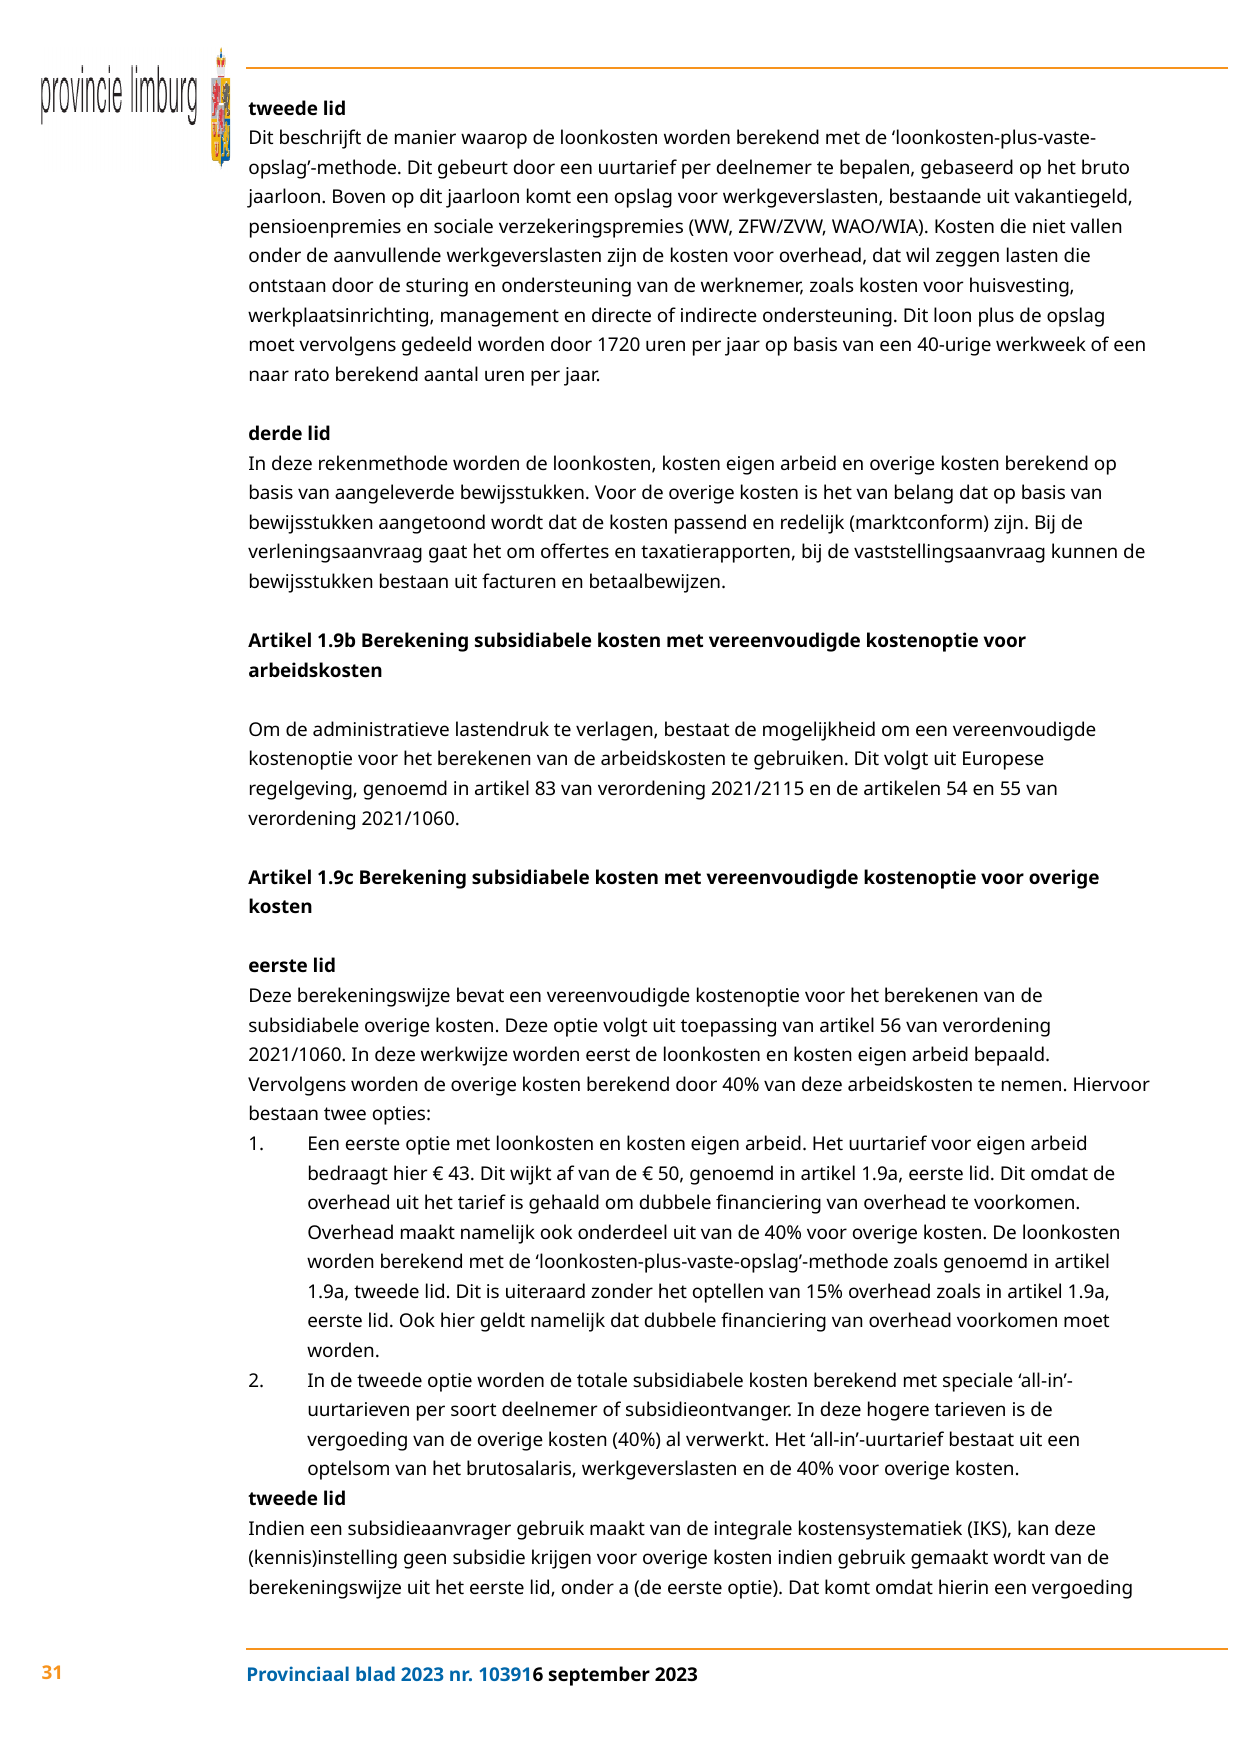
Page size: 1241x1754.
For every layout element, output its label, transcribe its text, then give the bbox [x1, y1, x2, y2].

text Artikel 1.9b Berekening subsidiabele kosten met vereenvoudigde kostenoptie voor arbeidskosten [248, 627, 1152, 683]
text Deze berekeningswijze bevat een vereenvoudigde kostenoptie voor het berekenen van de subsidiabele overige kosten. Deze optie volgt uit toepassing van artikel 56 van verordening 2021/1060. In deze werkwijze worden eerst de loonkosten en kosten eigen arbeid bepaald. Vervolgens worden de overige kosten berekend door 40% van deze arbeidskosten te nemen. Hiervoor bestaan twee opties: [248, 982, 1152, 1126]
text tweede lid [248, 1485, 1152, 1511]
text In deze rekenmethode worden de loonkosten, kosten eigen arbeid en overige kosten berekend op basis van aangeleverde bewijsstukken. Voor de overige kosten is het van belang dat op basis van bewijsstukken aangetoond wordt dat de kosten passend en redelijk (marktconform) zijn. Bij de verleningsaanvraag gaat het om offertes en taxatierapporten, bij de vaststellingsaanvraag kunnen de bewijsstukken bestaan uit facturen en betaalbewijzen. [248, 450, 1152, 594]
text derde lid [248, 420, 1152, 446]
text Om de administratieve lastendruk te verlagen, bestaat de mogelijkheid om een vereenvoudigde kostenoptie voor het berekenen van de arbeidskosten te gebruiken. Dit volgt uit Europese regelgeving, genoemd in artikel 83 van verordening 2021/2115 en de artikelen 54 en 55 van verordening 2021/1060. [248, 716, 1152, 831]
text Indien een subsidieaanvrager gebruik maakt van de integrale kostensystematiek (IKS), kan deze (kennis)instelling geen subsidie krijgen voor overige kosten indien gebruik gemaakt wordt van de berekeningswijze uit het eerste lid, onder a (de eerste optie). Dat komt omdat hierin een vergoeding [248, 1515, 1152, 1600]
picture [41, 47, 231, 172]
text eerste lid [248, 953, 1152, 978]
text tweede lid [248, 95, 1152, 121]
list In de tweede optie worden de totale subsidiabele kosten berekend met speciale ‘all-in’-uurtarieven per soort deelnemer of subsidieontvanger. In deze hogere tarieven is de vergoeding van de overige kosten (40%) al verwerkt. Het ‘all-in’-uurtarief bestaat uit een optelsom van het brutosalaris, werkgeverslasten en de 40% voor overige kosten. [248, 1367, 1152, 1481]
text Dit beschrijft de manier waarop de loonkosten worden berekend met de ‘loonkosten-plus-vaste-opslag’-methode. Dit gebeurt door een uurtarief per deelnemer te bepalen, gebaseerd op het bruto jaarloon. Boven op dit jaarloon komt een opslag voor werkgeverslasten, bestaande uit vakantiegeld, pensioenpremies en sociale verzekeringspremies (WW, ZFW/ZVW, WAO/WIA). Kosten die niet vallen onder de aanvullende werkgeverslasten zijn de kosten voor overhead, dat wil zeggen lasten die ontstaan door de sturing en ondersteuning van de werknemer, zoals kosten voor huisvesting, werkplaatsinrichting, management en directe of indirecte ondersteuning. Dit loon plus de opslag moet vervolgens gedeeld worden door 1720 uren per jaar op basis van een 40-urige werkweek of een naar rato berekend aantal uren per jaar. [248, 124, 1152, 387]
text Artikel 1.9c Berekening subsidiabele kosten met vereenvoudigde kostenoptie voor overige kosten [248, 864, 1152, 919]
list Een eerste optie met loonkosten en kosten eigen arbeid. Het uurtarief voor eigen arbeid bedraagt hier € 43. Dit wijkt af van de € 50, genoemd in artikel 1.9a, eerste lid. Dit omdat de overhead uit het tarief is gehaald om dubbele financiering van overhead te voorkomen. Overhead maakt namelijk ook onderdeel uit van de 40% voor overige kosten. De loonkosten worden berekend met de ‘loonkosten-plus-vaste-opslag’-methode zoals genoemd in artikel 1.9a, tweede lid. Dit is uiteraard zonder het optellen van 15% overhead zoals in artikel 1.9a, eerste lid. Ook hier geldt namelijk dat dubbele financiering van overhead voorkomen moet worden. [248, 1130, 1152, 1363]
